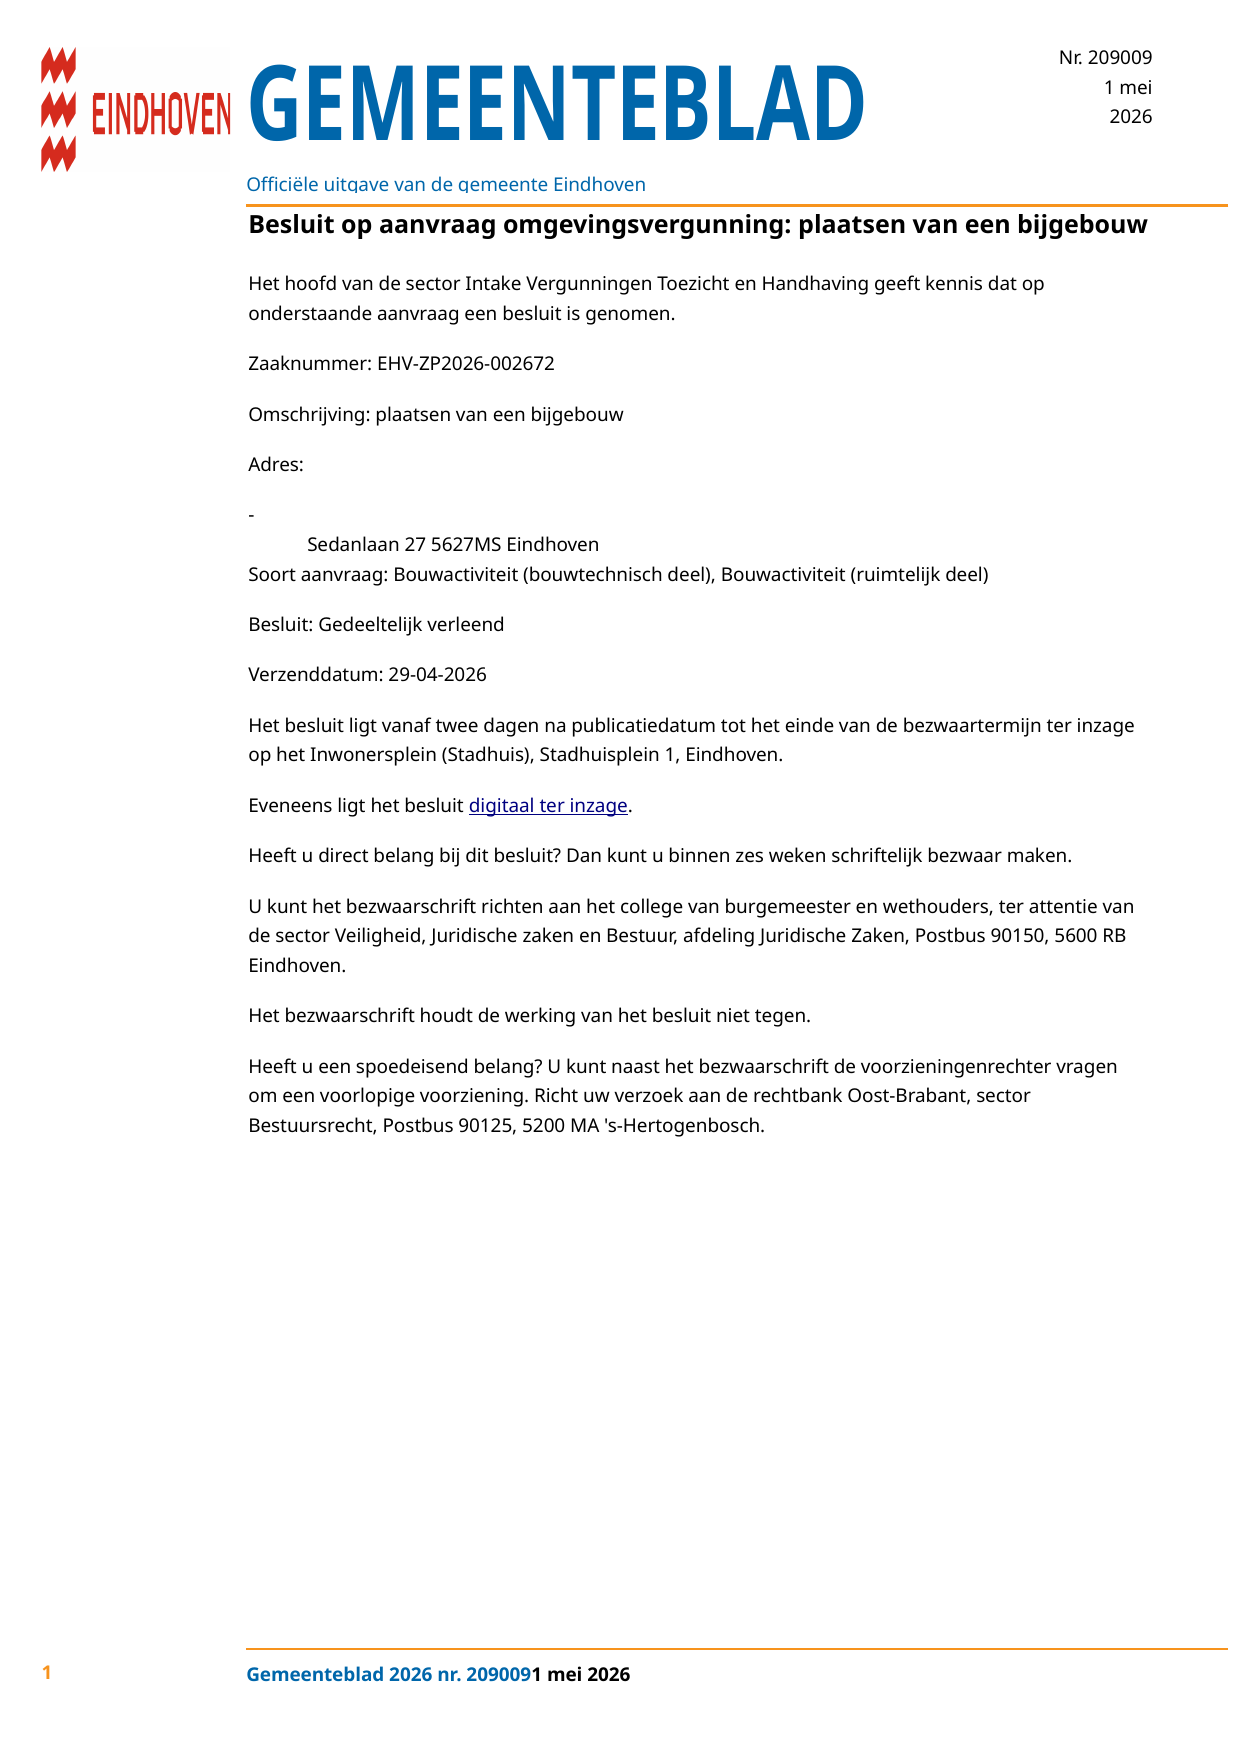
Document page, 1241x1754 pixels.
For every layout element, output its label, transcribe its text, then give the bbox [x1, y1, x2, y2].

text Heeft u een spoedeisend belang? U kunt naast het bezwaarschrift de voorzieningenrechter vragen om een voorlopige voorziening. Richt uw verzoek aan de rechtbank Oost-Brabant, sector Bestuursrecht, Postbus 90125, 5200 MA 's-Hertogenbosch. [248, 1053, 1152, 1138]
text Het bezwaarschrift houdt de werking van het besluit niet tegen. [248, 1002, 1152, 1028]
text Soort aanvraag: Bouwactiviteit (bouwtechnisch deel), Bouwactiviteit (ruimtelijk deel) [248, 561, 1152, 586]
text Zaaknummer: EHV-ZP2026-002672 [248, 350, 1152, 376]
text Eveneens ligt het besluit digitaal ter inzage. [248, 792, 1152, 818]
picture [41, 47, 231, 172]
text Adres: [248, 451, 1152, 477]
text Verzenddatum: 29-04-2026 [248, 662, 1152, 687]
text U kunt het bezwaarschrift richten aan het college van burgemeester en wethouders, ter attentie van de sector Veiligheid, Juridische zaken en Bestuur, afdeling Juridische Zaken, Postbus 90150, 5600 RB Eindhoven. [248, 893, 1152, 978]
text Besluit: Gedeeltelijk verleend [248, 611, 1152, 637]
text Besluit op aanvraag omgevingsvergunning: plaatsen van een bijgebouw [248, 207, 1152, 241]
text Omschrijving: plaatsen van een bijgebouw [248, 401, 1152, 426]
text Het besluit ligt vanaf twee dagen na publicatiedatum tot het einde van de bezwaartermijn ter inzage op het Inwonersplein (Stadhuis), Stadhuisplein 1, Eindhoven. [248, 712, 1152, 767]
text Heeft u direct belang bij dit besluit? Dan kunt u binnen zes weken schriftelijk bezwaar maken. [248, 842, 1152, 868]
list Sedanlaan 27 5627MS Eindhoven [248, 531, 1152, 557]
text Het hoofd van de sector Intake Vergunningen Toezicht en Handhaving geeft kennis dat op onderstaande aanvraag een besluit is genomen. [248, 270, 1152, 326]
